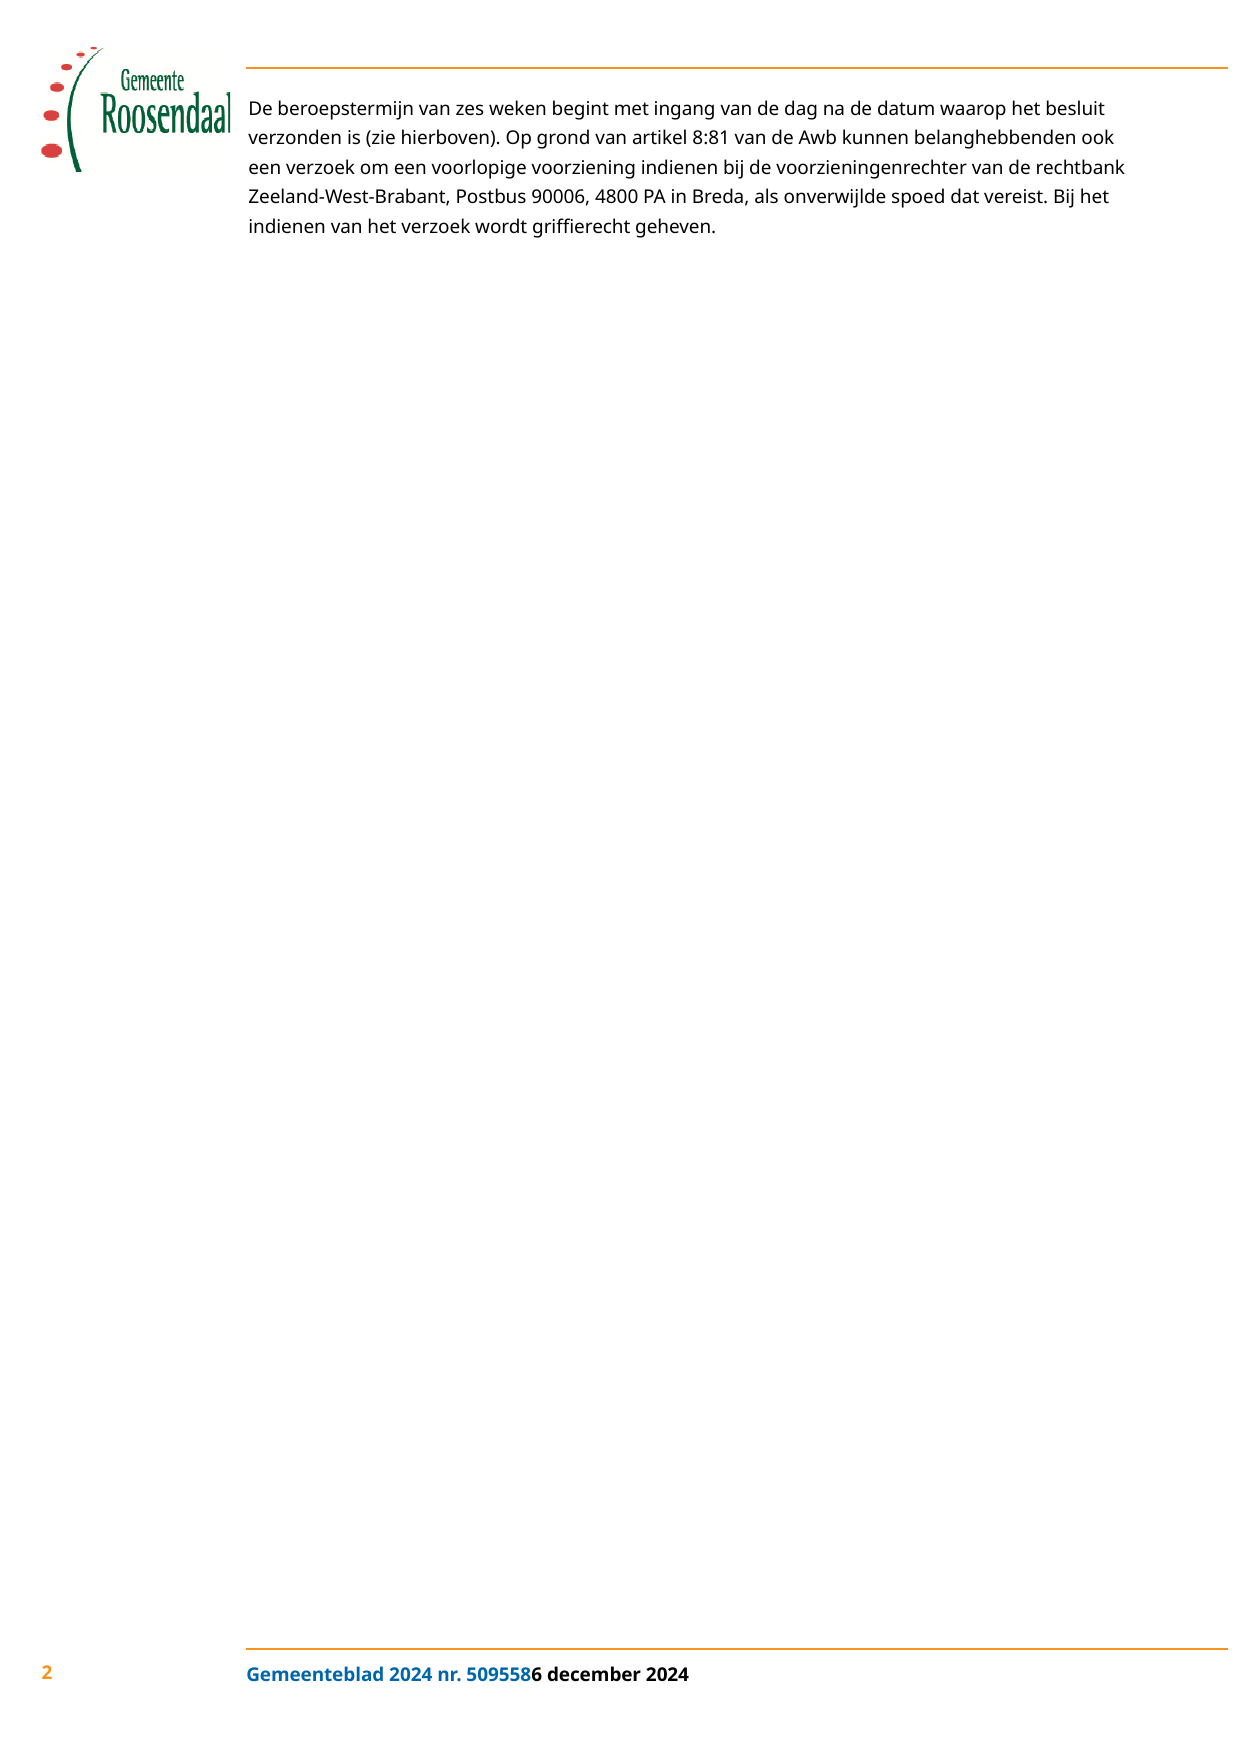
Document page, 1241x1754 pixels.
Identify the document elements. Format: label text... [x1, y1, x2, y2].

picture [41, 47, 231, 172]
text De beroepstermijn van zes weken begint met ingang van de dag na de datum waarop het besluit verzonden is (zie hierboven). Op grond van artikel 8:81 van de Awb kunnen belanghebbenden ook een verzoek om een voorlopige voorziening indienen bij de voorzieningenrechter van de rechtbank Zeeland-West-Brabant, Postbus 90006, 4800 PA in Breda, als onverwijlde spoed dat vereist. Bij het indienen van het verzoek wordt griffierecht geheven. [248, 95, 1152, 239]
